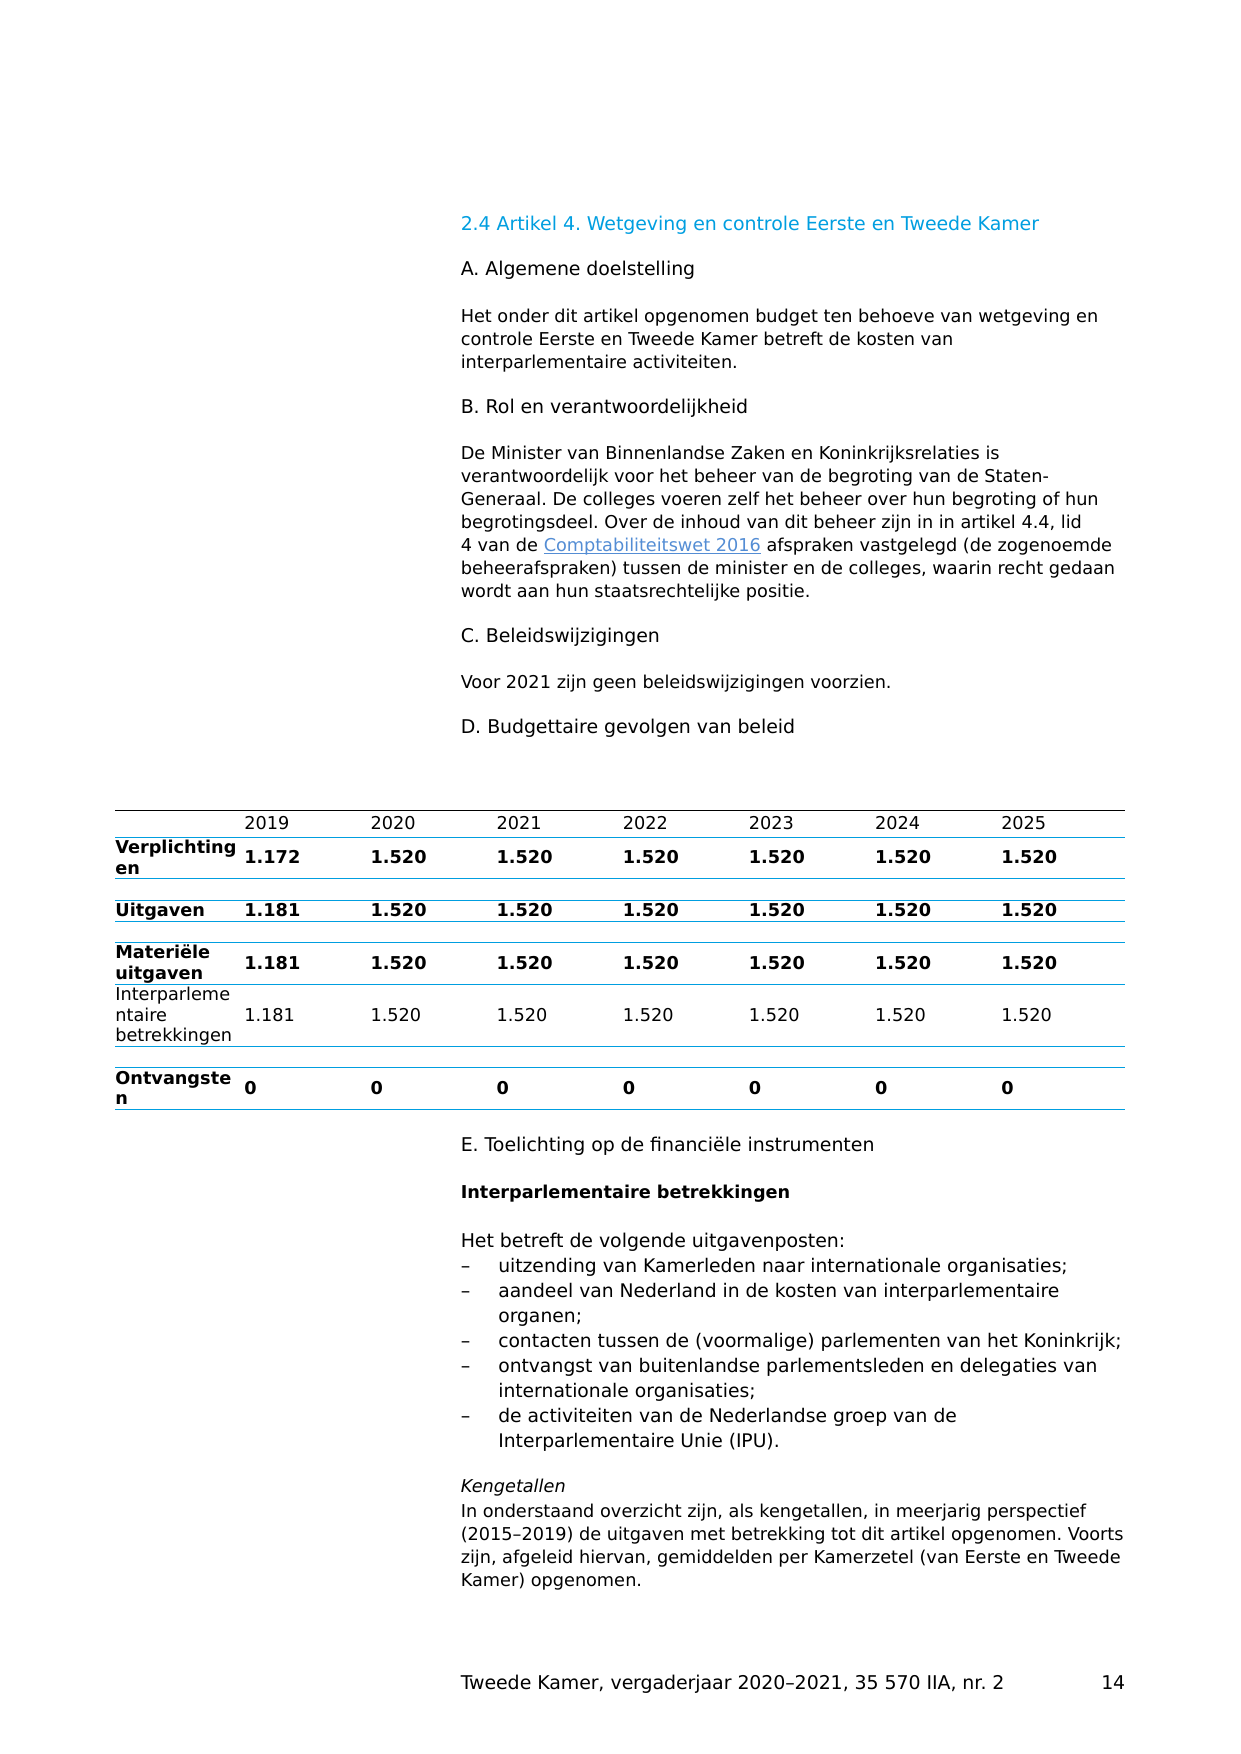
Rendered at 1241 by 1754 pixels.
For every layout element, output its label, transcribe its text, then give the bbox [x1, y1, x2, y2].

table_cell 1.520 [368, 838, 493, 878]
table_cell 1.520 [494, 943, 620, 983]
table_cell [241, 879, 367, 899]
text Voor 2021 zijn geen beleidswijzigingen voorzien. [461, 670, 1125, 693]
table_cell 1.520 [998, 943, 1125, 983]
list contacten tussen de (voormalige) parlementen van het Koninkrijk; [461, 1327, 1125, 1352]
table_cell [872, 1047, 998, 1067]
table_cell [998, 1047, 1125, 1067]
table_cell 1.520 [620, 838, 746, 878]
table_cell [115, 811, 241, 837]
title B. Rol en verantwoordelijkheid [461, 396, 1125, 418]
table_cell [746, 1047, 872, 1067]
table_cell [998, 922, 1125, 942]
table_cell [368, 1047, 493, 1067]
table_cell [746, 879, 872, 899]
table_cell [872, 879, 998, 899]
table_cell 1.520 [998, 901, 1125, 921]
list ontvangst van buitenlandse parlementsleden en delegaties van internationale organisaties; [461, 1352, 1125, 1402]
table_cell [241, 922, 367, 942]
table_cell 1.520 [368, 901, 493, 921]
title 2.4 Artikel 4. Wetgeving en controle Eerste en Tweede Kamer [461, 213, 1125, 235]
table_cell 1.520 [368, 985, 493, 1046]
table_cell Ontvangsten [115, 1068, 241, 1109]
table_cell 0 [620, 1068, 746, 1109]
table_cell [998, 879, 1125, 899]
table_cell 0 [241, 1068, 367, 1109]
table_cell 1.520 [872, 985, 998, 1046]
table_cell 2020 [368, 811, 493, 837]
table_cell [746, 922, 872, 942]
table_cell 2022 [620, 811, 746, 837]
table_cell 1.520 [494, 985, 620, 1046]
table_cell [620, 879, 746, 899]
table_cell 1.520 [998, 985, 1125, 1046]
table_cell 2024 [872, 811, 998, 837]
table_cell 1.181 [241, 943, 367, 983]
text In onderstaand overzicht zijn, als kengetallen, in meerjarig perspectief (2015–2019) de uitgaven met betrekking tot dit artikel opgenomen. Voorts zijn, afgeleid hiervan, gemiddelden per Kamerzetel (van Eerste en Tweede Kamer) opgenomen. [461, 1499, 1125, 1591]
text De Minister van Binnenlandse Zaken en Koninkrijksrelaties is verantwoordelijk voor het beheer van de begroting van de Staten-Generaal. De colleges voeren zelf het beheer over hun begroting of hun begrotingsdeel. Over de inhoud van dit beheer zijn in in artikel 4.4, lid 4 van de Comptabiliteitswet 2016 afspraken vastgelegd (de zogenoemde beheerafspraken) tussen de minister en de colleges, waarin recht gedaan wordt aan hun staatsrechtelijke positie. [461, 441, 1125, 602]
table_cell [494, 1047, 620, 1067]
list aandeel van Nederland in de kosten van interparlementaire organen; [461, 1277, 1125, 1327]
table_cell 0 [746, 1068, 872, 1109]
table_header Tabel 7 Budgettaire gevolgen van beleid artikel 4. Wetgeving en controle Eerste en Tweede Kamer (bedragen x € 1.000) [115, 762, 1125, 809]
table_cell 0 [494, 1068, 620, 1109]
table_cell Interparlementaire betrekkingen [115, 985, 241, 1046]
table_cell [620, 1047, 746, 1067]
table_cell 1.520 [872, 901, 998, 921]
table_cell 0 [368, 1068, 493, 1109]
title C. Beleidswijzigingen [461, 624, 1125, 647]
table_cell 1.520 [746, 901, 872, 921]
text Het onder dit artikel opgenomen budget ten behoeve van wetgeving en controle Eerste en Tweede Kamer betreft de kosten van interparlementaire activiteiten. [461, 304, 1125, 373]
table_cell 1.172 [241, 838, 367, 878]
table_cell [494, 879, 620, 899]
table_cell 1.520 [746, 838, 872, 878]
table_cell [368, 879, 493, 899]
table_cell [368, 922, 493, 942]
table_cell 1.520 [494, 901, 620, 921]
table_cell 1.520 [872, 943, 998, 983]
table_cell Materiële uitgaven [115, 943, 241, 983]
table_cell 1.520 [620, 901, 746, 921]
table_cell [115, 879, 241, 899]
text Het betreft de volgende uitgavenposten: [461, 1230, 1125, 1252]
table_cell 1.520 [620, 943, 746, 983]
list de activiteiten van de Nederlandse groep van de Interparlementaire Unie (IPU). [461, 1402, 1125, 1452]
title D. Budgettaire gevolgen van beleid [461, 716, 1125, 738]
table_cell 1.520 [494, 838, 620, 878]
table_cell 1.520 [872, 838, 998, 878]
table_cell Uitgaven [115, 901, 241, 921]
table_cell 1.520 [368, 943, 493, 983]
table_cell 1.181 [241, 985, 367, 1046]
table_cell 1.520 [746, 943, 872, 983]
table_cell 2025 [998, 811, 1125, 837]
text Kengetallen [461, 1474, 1125, 1497]
table_cell 0 [998, 1068, 1125, 1109]
table_cell [115, 922, 241, 942]
table_cell Verplichtingen [115, 838, 241, 878]
title A. Algemene doelstelling [461, 258, 1125, 280]
list uitzending van Kamerleden naar internationale organisaties; [461, 1252, 1125, 1277]
table_cell 1.181 [241, 901, 367, 921]
table_cell [494, 922, 620, 942]
table_cell 1.520 [620, 985, 746, 1046]
title E. Toelichting op de financiële instrumenten [461, 1134, 1125, 1156]
table_cell 2019 [241, 811, 367, 837]
table_cell 2023 [746, 811, 872, 837]
table_cell [115, 1047, 241, 1067]
table_cell [620, 922, 746, 942]
table_cell 1.520 [746, 985, 872, 1046]
table_cell 1.520 [998, 838, 1125, 878]
table_cell [241, 1047, 367, 1067]
text Interparlementaire betrekkingen [461, 1180, 1125, 1203]
table_cell 2021 [494, 811, 620, 837]
table_cell [872, 922, 998, 942]
table_cell 0 [872, 1068, 998, 1109]
